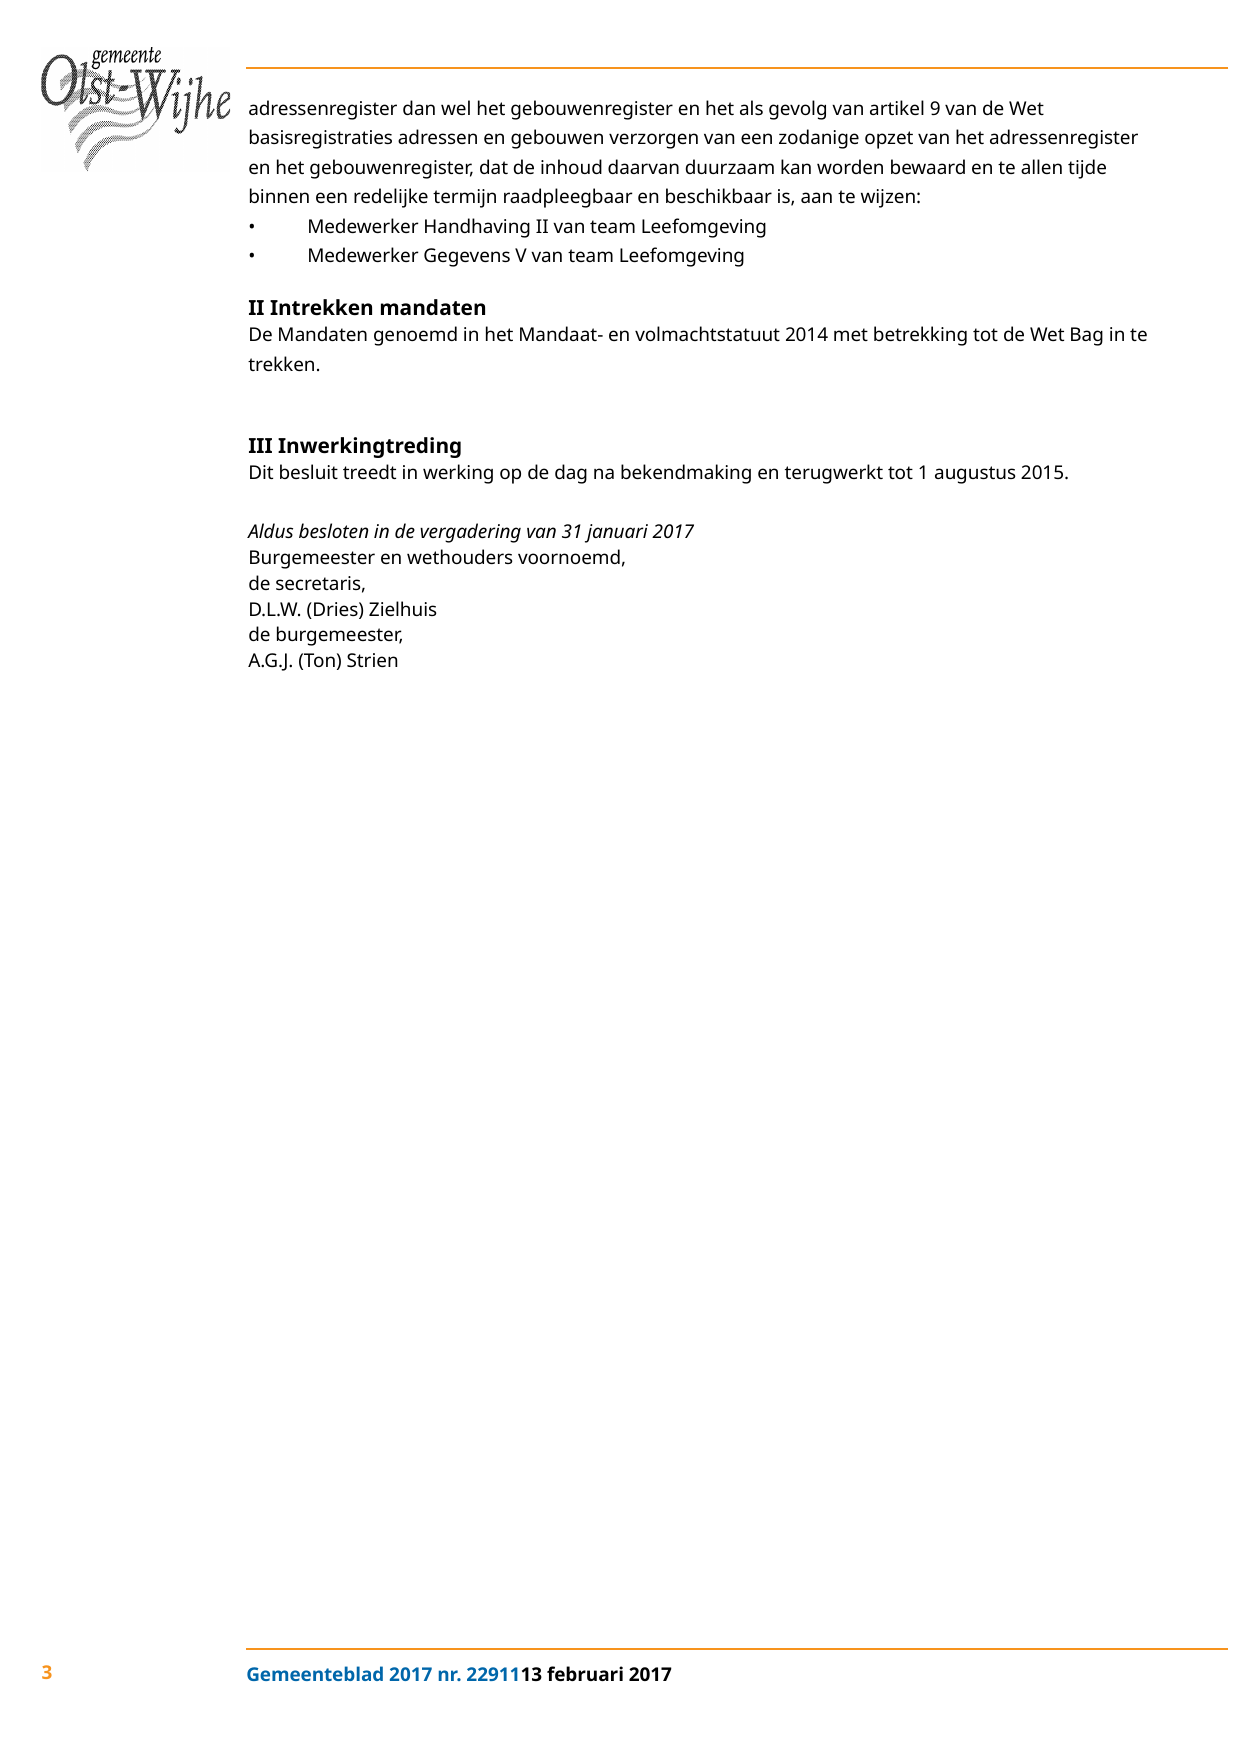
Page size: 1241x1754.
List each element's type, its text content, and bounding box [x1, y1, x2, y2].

text A.G.J. (Ton) Strien [248, 647, 1152, 673]
list Medewerker Handhaving II van team Leefomgeving [248, 213, 1152, 239]
text Burgemeester en wethouders voornoemd, [248, 544, 1152, 570]
text Dit besluit treedt in werking op de dag na bekendmaking en terugwerkt tot 1 augustus 2015. [248, 459, 1152, 485]
text adressenregister dan wel het gebouwenregister en het als gevolg van artikel 9 van de Wet basisregistraties adressen en gebouwen verzorgen van een zodanige opzet van het adressenregister en het gebouwenregister, dat de inhoud daarvan duurzaam kan worden bewaard en te allen tijde binnen een redelijke termijn raadpleegbaar en beschikbaar is, aan te wijzen: [248, 95, 1152, 209]
text II Intrekken mandaten [248, 293, 1152, 322]
text De Mandaten genoemd in het Mandaat- en volmachtstatuut 2014 met betrekking tot de Wet Bag in te trekken. [248, 322, 1152, 377]
text de burgemeester, [248, 622, 1152, 647]
text Aldus besloten in de vergadering van 31 januari 2017 [248, 519, 1152, 544]
text de secretaris, [248, 570, 1152, 596]
text III Inwerkingtreding [248, 431, 1152, 459]
picture [41, 47, 231, 172]
list Medewerker Gegevens V van team Leefomgeving [248, 243, 1152, 268]
text D.L.W. (Dries) Zielhuis [248, 596, 1152, 622]
